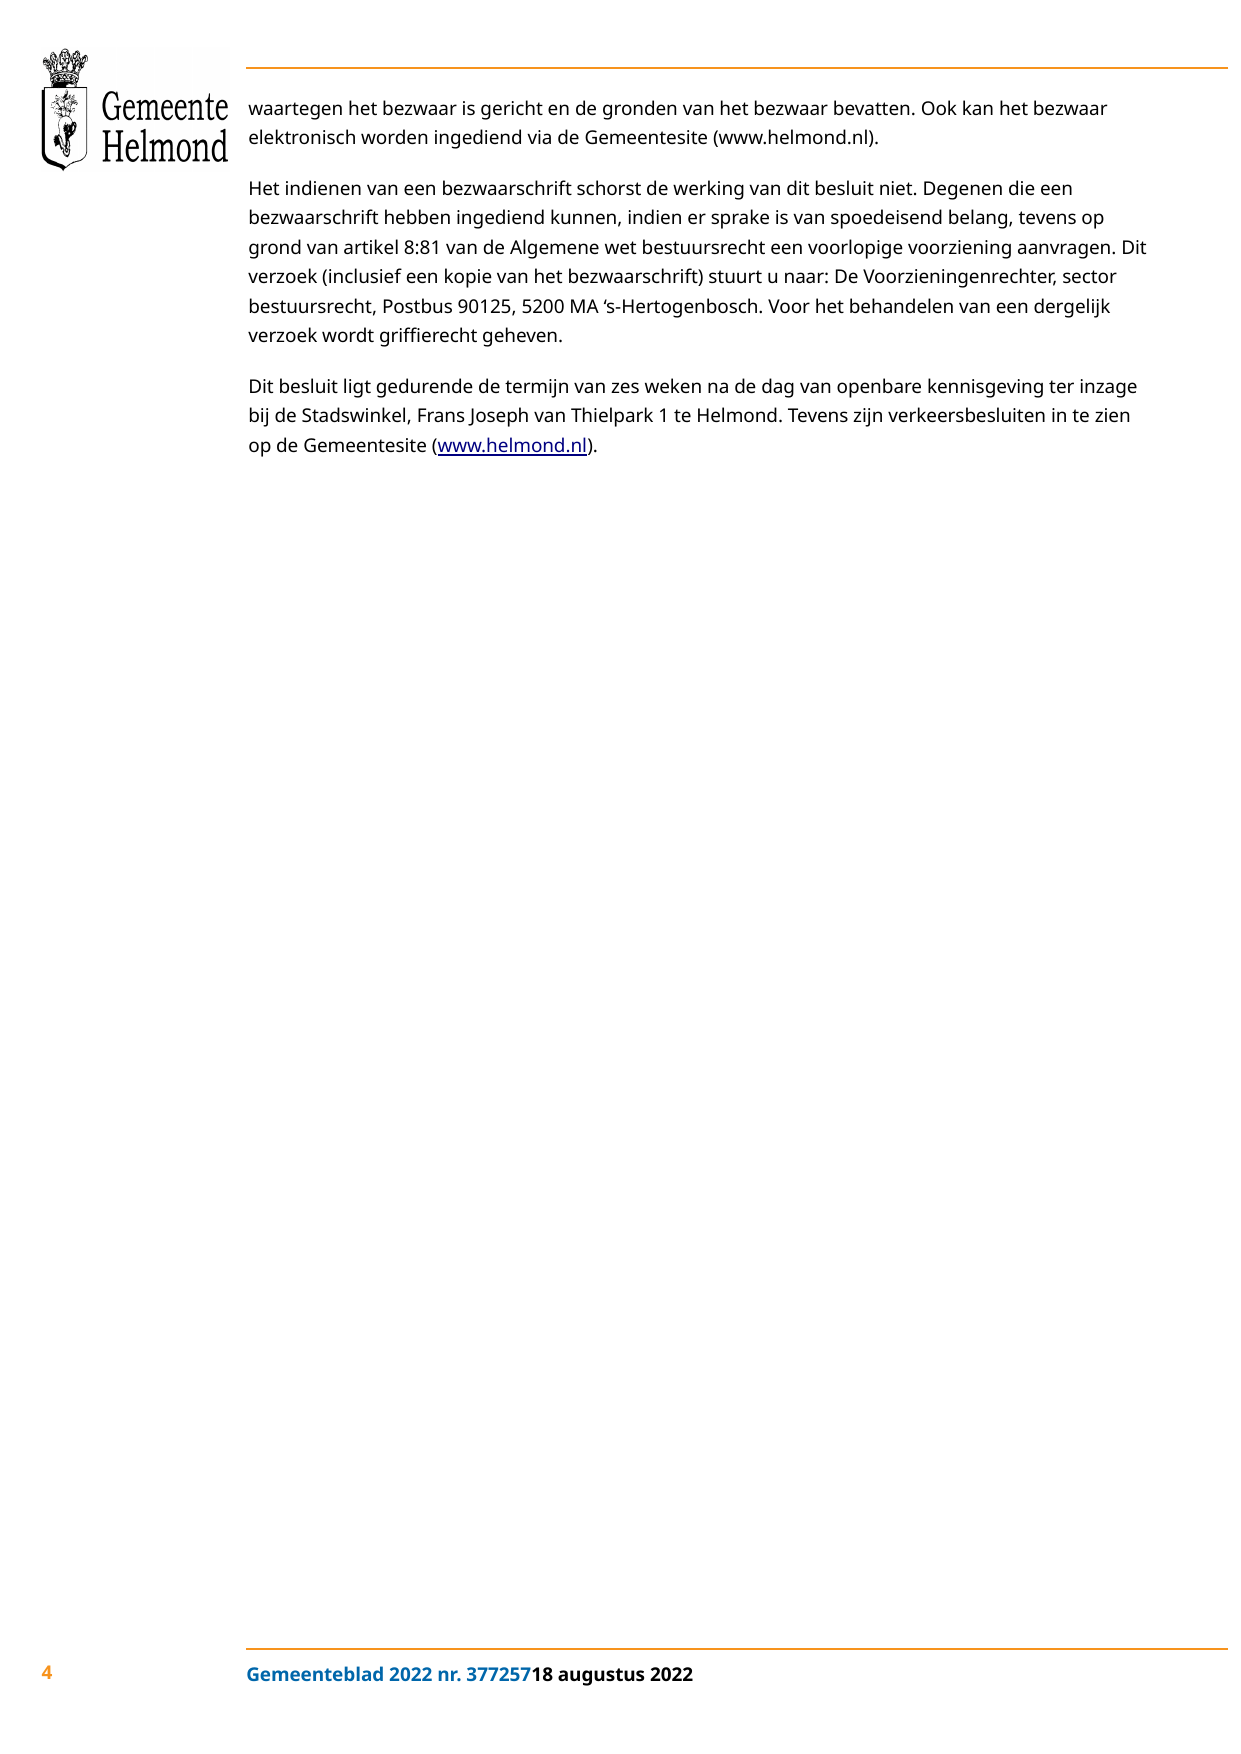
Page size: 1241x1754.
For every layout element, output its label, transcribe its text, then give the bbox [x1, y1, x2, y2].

text waartegen het bezwaar is gericht en de gronden van het bezwaar bevatten. Ook kan het bezwaar elektronisch worden ingediend via de Gemeentesite (www.helmond.nl). [248, 95, 1152, 150]
text Dit besluit ligt gedurende de termijn van zes weken na de dag van openbare kennisgeving ter inzage bij de Stadswinkel, Frans Joseph van Thielpark 1 te Helmond. Tevens zijn verkeersbesluiten in te zien op de Gemeentesite (www.helmond.nl). [248, 373, 1152, 458]
picture [41, 47, 231, 172]
text Het indienen van een bezwaarschrift schorst de werking van dit besluit niet. Degenen die een bezwaarschrift hebben ingediend kunnen, indien er sprake is van spoedeisend belang, tevens op grond van artikel 8:81 van de Algemene wet bestuursrecht een voorlopige voorziening aanvragen. Dit verzoek (inclusief een kopie van het bezwaarschrift) stuurt u naar: De Voorzieningenrechter, sector bestuursrecht, Postbus 90125, 5200 MA ‘s-Hertogenbosch. Voor het behandelen van een dergelijk verzoek wordt griffierecht geheven. [248, 175, 1152, 348]
